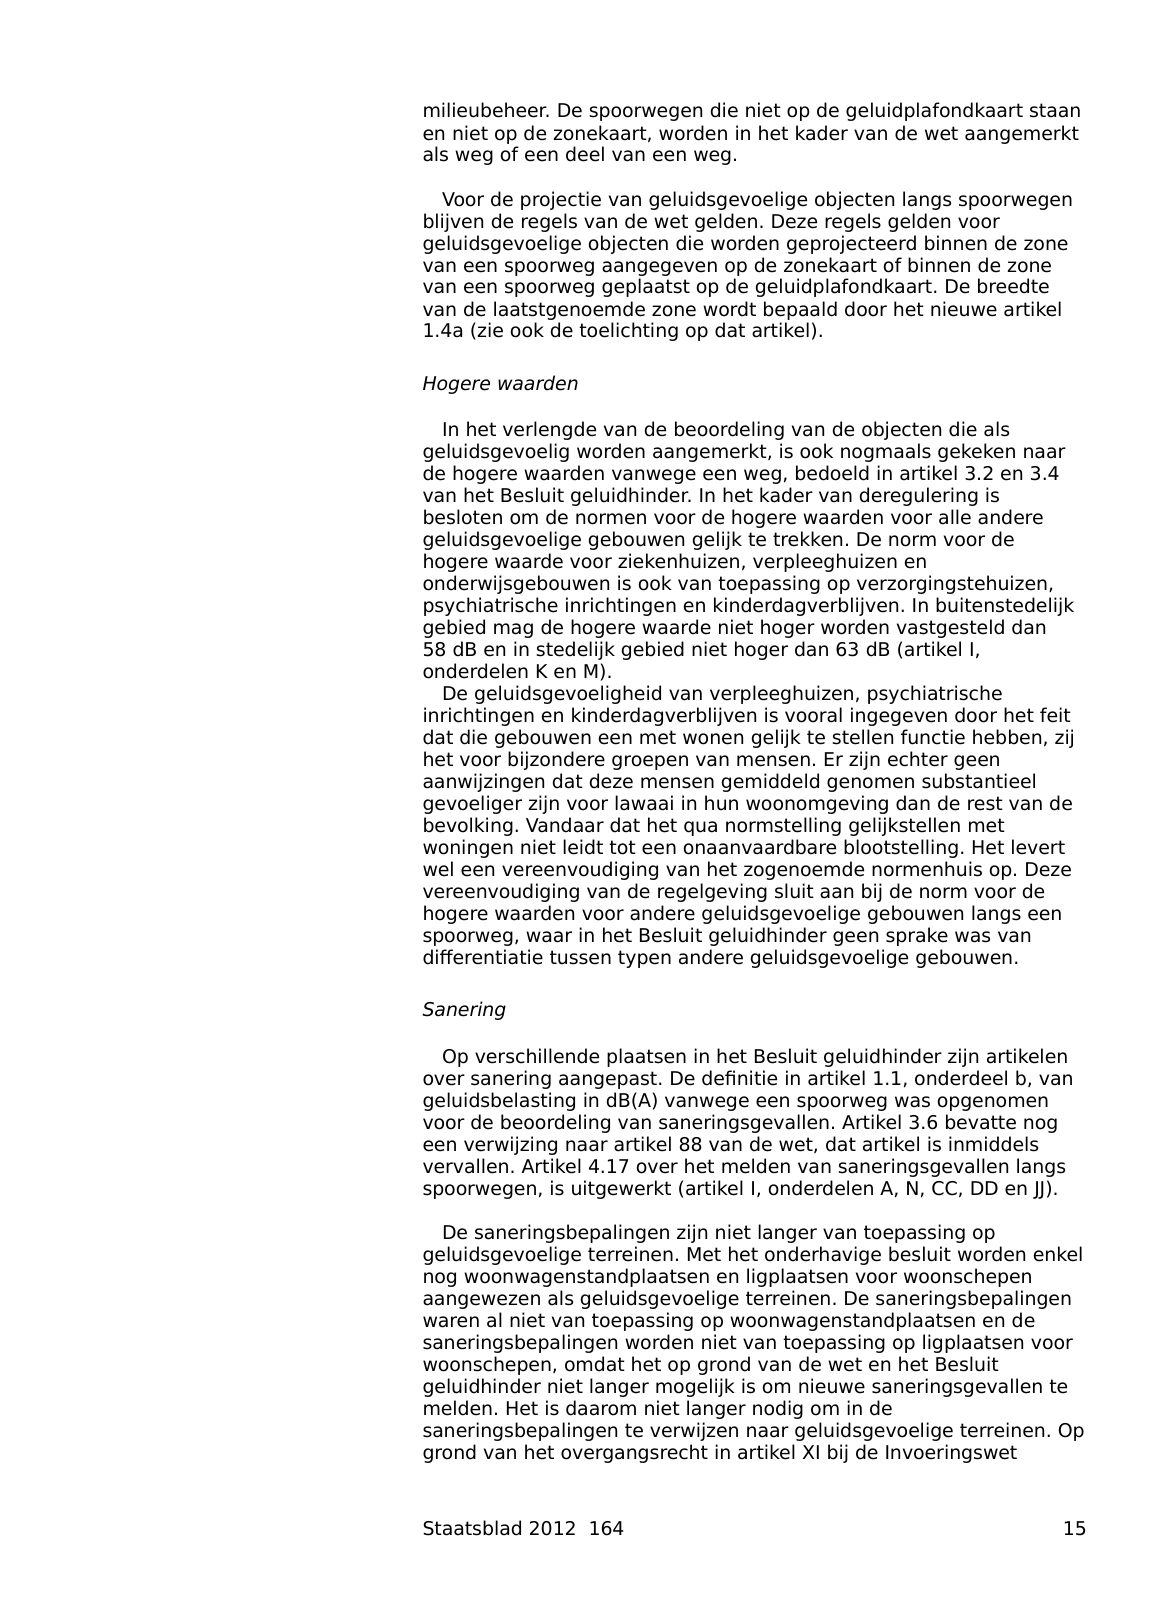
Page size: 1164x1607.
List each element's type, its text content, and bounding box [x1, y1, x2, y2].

subtitle Hogere waarden [422, 372, 1087, 394]
text Voor de projectie van geluidsgevoelige objecten langs spoorwegen blijven de regels van de wet gelden. Deze regels gelden voor geluidsgevoelige objecten die worden geprojecteerd binnen de zone van een spoorweg aangegeven op de zonekaart of binnen de zone van een spoorweg geplaatst op de geluidplafondkaart. De breedte van de laatstgenoemde zone wordt bepaald door het nieuwe artikel 1.4a (zie ook de toelichting op dat artikel). [422, 188, 1087, 342]
text De geluidsgevoeligheid van verpleeghuizen, psychiatrische inrichtingen en kinderdagverblijven is vooral ingegeven door het feit dat die gebouwen een met wonen gelijk te stellen functie hebben, zij het voor bijzondere groepen van mensen. Er zijn echter geen aanwijzingen dat deze mensen gemiddeld genomen substantieel gevoeliger zijn voor lawaai in hun woonomgeving dan de rest van de bevolking. Vandaar dat het qua normstelling gelijkstellen met woningen niet leidt tot een onaanvaardbare blootstelling. Het levert wel een vereenvoudiging van het zogenoemde normenhuis op. Deze vereenvoudiging van de regelgeving sluit aan bij de norm voor de hogere waarden voor andere geluidsgevoelige gebouwen langs een spoorweg, waar in het Besluit geluidhinder geen sprake was van differentiatie tussen typen andere geluidsgevoelige gebouwen. [422, 683, 1087, 969]
text De saneringsbepalingen zijn niet langer van toepassing op geluidsgevoelige terreinen. Met het onderhavige besluit worden enkel nog woonwagenstandplaatsen en ligplaatsen voor woonschepen aangewezen als geluidsgevoelige terreinen. De saneringsbepalingen waren al niet van toepassing op woonwagenstandplaatsen en de saneringsbepalingen worden niet van toepassing op ligplaatsen voor woonschepen, omdat het op grond van de wet en het Besluit geluidhinder niet langer mogelijk is om nieuwe saneringsgevallen te melden. Het is daarom niet langer nodig om in de saneringsbepalingen te verwijzen naar geluidsgevoelige terreinen. Op grond van het overgangsrecht in artikel XI bij de Invoeringswet [422, 1222, 1087, 1464]
text Op verschillende plaatsen in het Besluit geluidhinder zijn artikelen over sanering aangepast. De definitie in artikel 1.1, onderdeel b, van geluidsbelasting in dB(A) vanwege een spoorweg was opgenomen voor de beoordeling van saneringsgevallen. Artikel 3.6 bevatte nog een verwijzing naar artikel 88 van de wet, dat artikel is inmiddels vervallen. Artikel 4.17 over het melden van saneringsgevallen langs spoorwegen, is uitgewerkt (artikel I, onderdelen A, N, CC, DD en JJ). [422, 1046, 1087, 1200]
subtitle Sanering [422, 999, 1087, 1021]
text In het verlengde van de beoordeling van de objecten die als geluidsgevoelig worden aangemerkt, is ook nogmaals gekeken naar de hogere waarden vanwege een weg, bedoeld in artikel 3.2 en 3.4 van het Besluit geluidhinder. In het kader van deregulering is besloten om de normen voor de hogere waarden voor alle andere geluidsgevoelige gebouwen gelijk te trekken. De norm voor de hogere waarde voor ziekenhuizen, verpleeghuizen en onderwijsgebouwen is ook van toepassing op verzorgingstehuizen, psychiatrische inrichtingen en kinderdagverblijven. In buitenstedelijk gebied mag de hogere waarde niet hoger worden vastgesteld dan 58 dB en in stedelijk gebied niet hoger dan 63 dB (artikel I, onderdelen K en M). [422, 419, 1087, 683]
text milieubeheer. De spoorwegen die niet op de geluidplafondkaart staan en niet op de zonekaart, worden in het kader van de wet aangemerkt als weg of een deel van een weg. [422, 100, 1087, 166]
